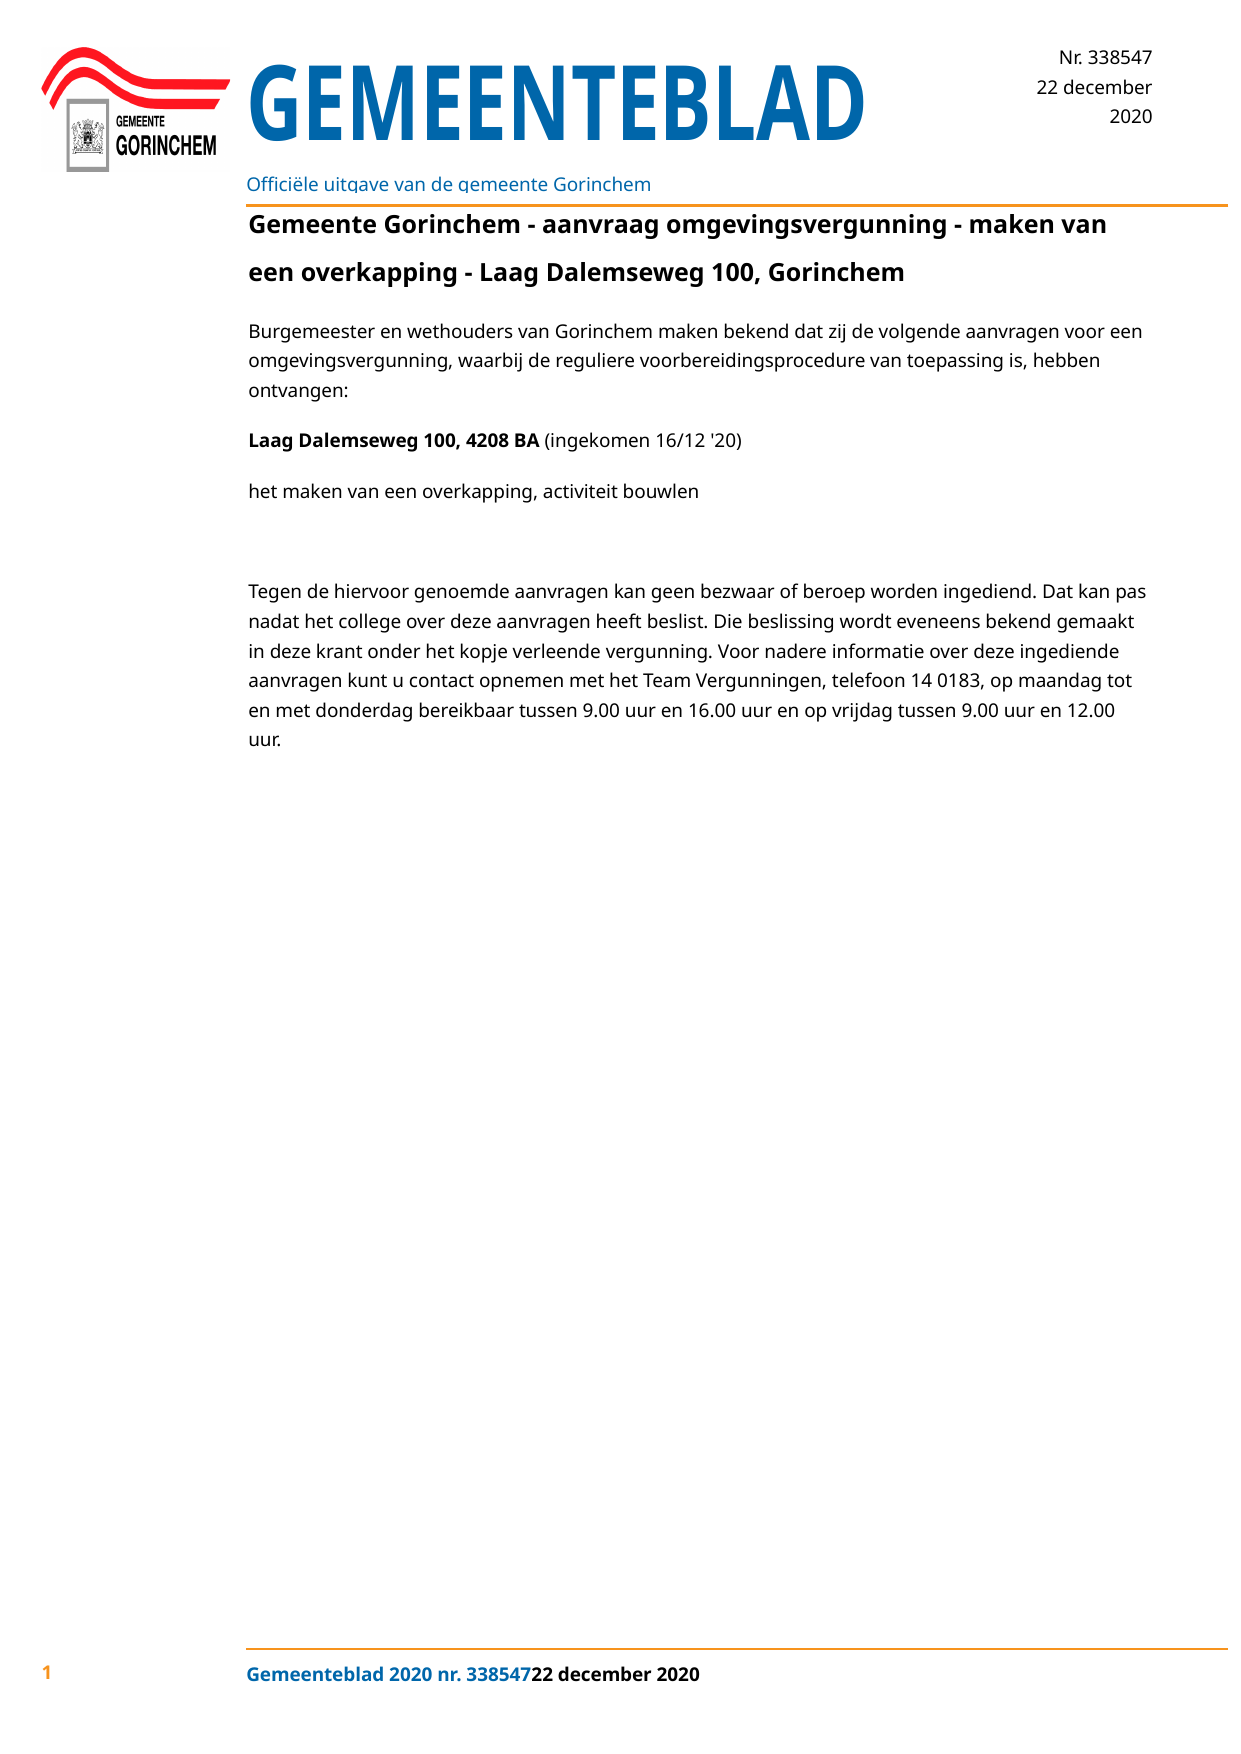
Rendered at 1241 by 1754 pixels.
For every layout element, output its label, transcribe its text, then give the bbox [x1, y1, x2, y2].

text Laag Dalemseweg 100, 4208 BA (ingekomen 16/12 '20) [248, 427, 1152, 453]
text het maken van een overkapping, activiteit bouwlen [248, 478, 1152, 504]
text Tegen de hiervoor genoemde aanvragen kan geen bezwaar of beroep worden ingediend. Dat kan pas nadat het college over deze aanvragen heeft beslist. Die beslissing wordt eveneens bekend gemaakt in deze krant onder het kopje verleende vergunning. Voor nadere informatie over deze ingediende aanvragen kunt u contact opnemen met het Team Vergunningen, telefoon 14 0183, op maandag tot en met donderdag bereikbaar tussen 9.00 uur en 16.00 uur en op vrijdag tussen 9.00 uur en 12.00 uur. [248, 579, 1152, 752]
text Burgemeester en wethouders van Gorinchem maken bekend dat zij de volgende aanvragen voor een omgevingsvergunning, waarbij de reguliere voorbereidingsprocedure van toepassing is, hebben ontvangen: [248, 318, 1152, 403]
text Gemeente Gorinchem - aanvraag omgevingsvergunning - maken van een overkapping - Laag Dalemseweg 100, Gorinchem [248, 207, 1152, 288]
picture [41, 47, 231, 172]
